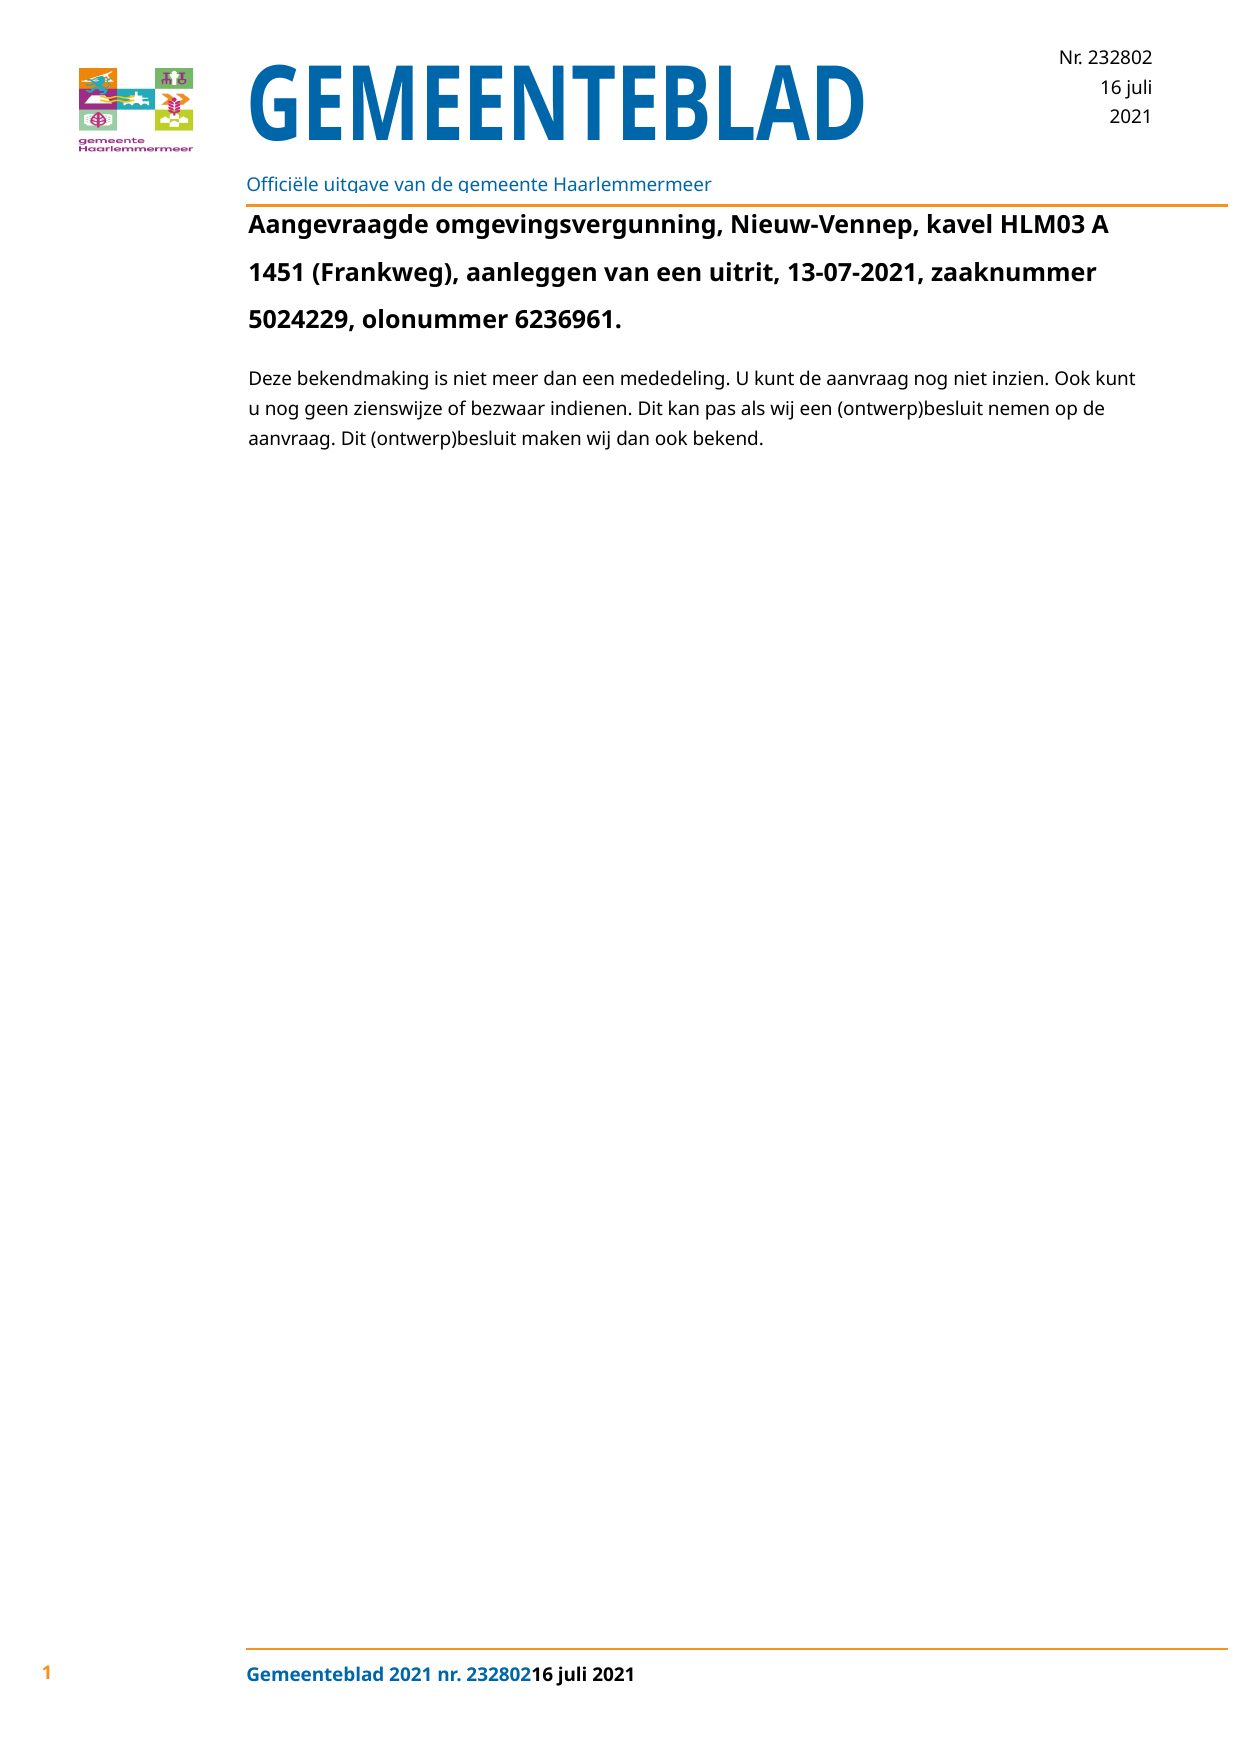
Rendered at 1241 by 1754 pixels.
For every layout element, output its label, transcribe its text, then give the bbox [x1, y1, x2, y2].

picture [41, 47, 231, 172]
text Aangevraagde omgevingsvergunning, Nieuw-Vennep, kavel HLM03 A 1451 (Frankweg), aanleggen van een uitrit, 13-07-2021, zaaknummer 5024229, olonummer 6236961. [248, 207, 1152, 336]
text Deze bekendmaking is niet meer dan een mededeling. U kunt de aanvraag nog niet inzien. Ook kunt u nog geen zienswijze of bezwaar indienen. Dit kan pas als wij een (ontwerp)besluit nemen op de aanvraag. Dit (ontwerp)besluit maken wij dan ook bekend. [248, 366, 1152, 450]
